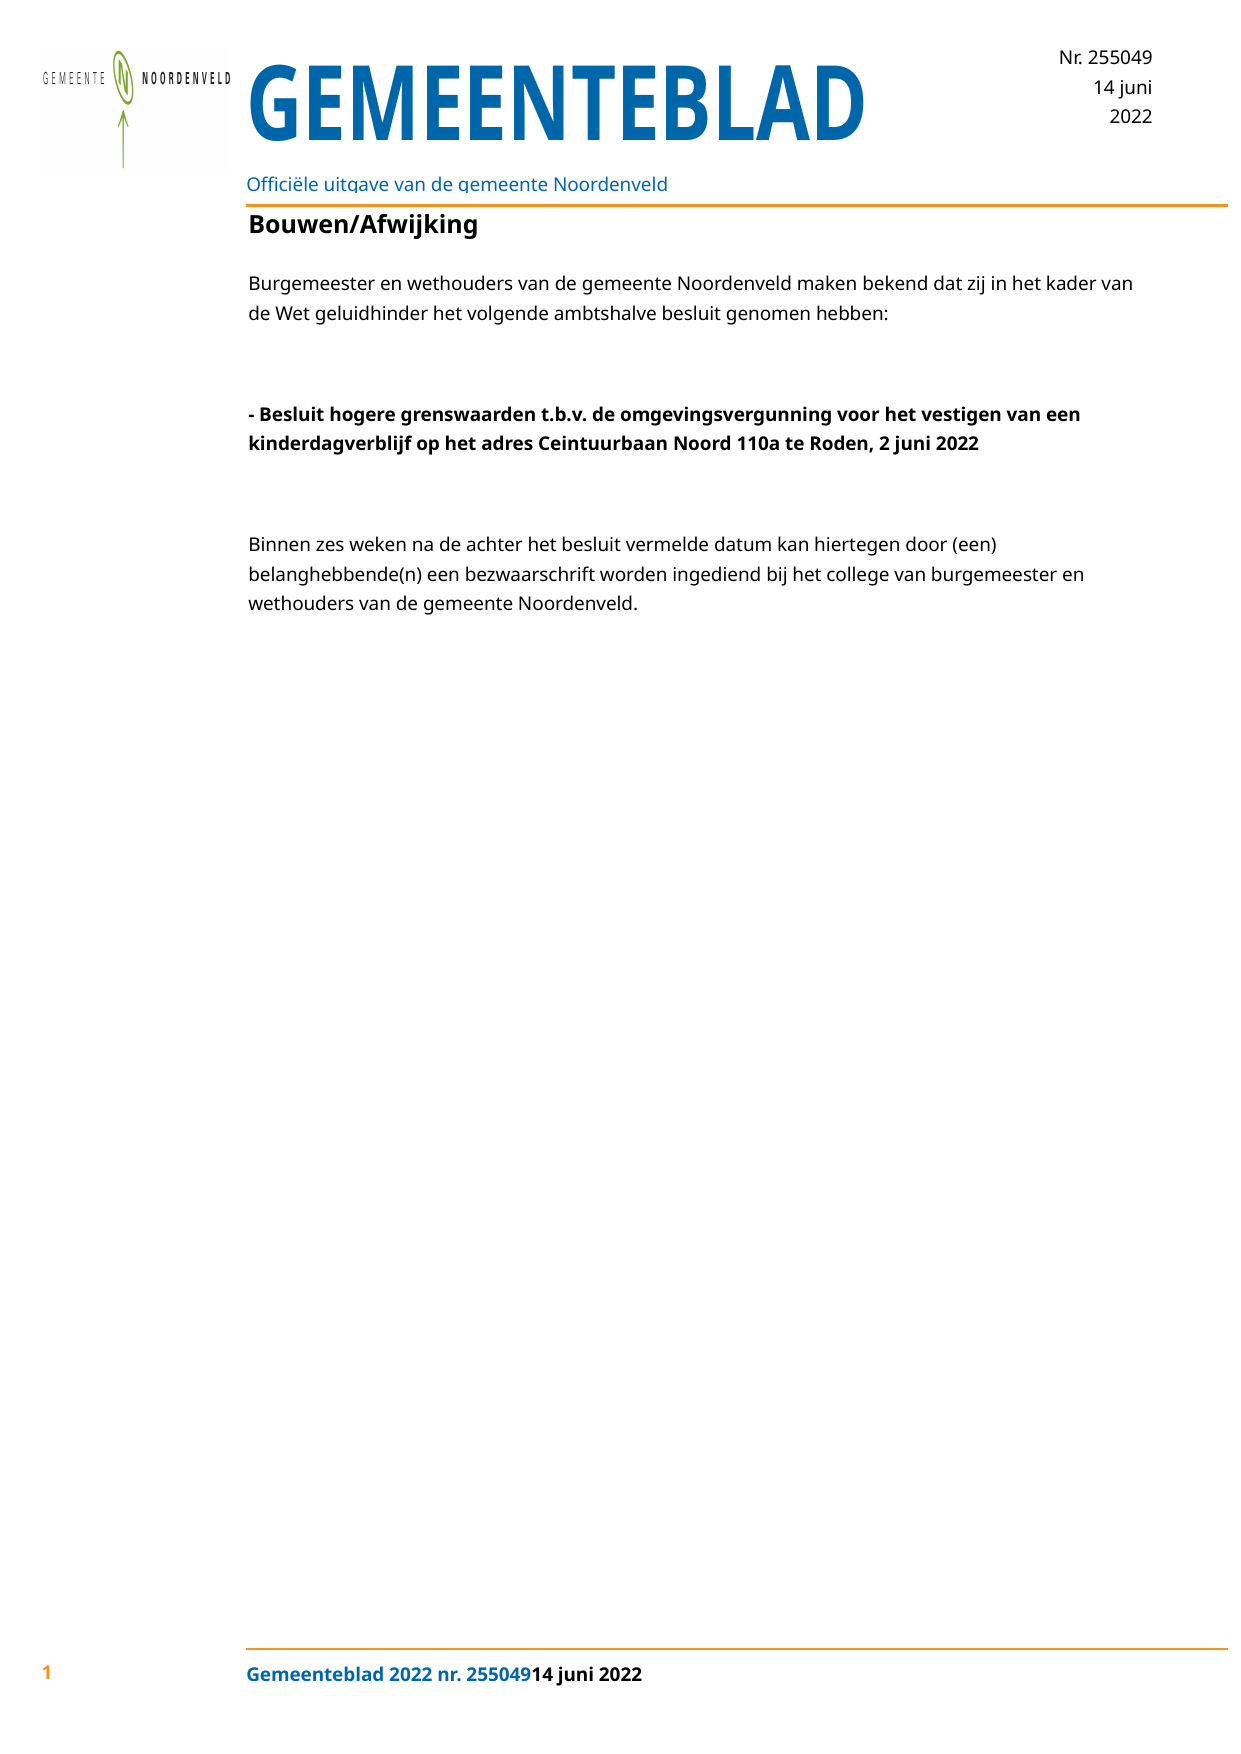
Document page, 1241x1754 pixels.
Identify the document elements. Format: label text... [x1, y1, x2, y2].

text - Besluit hogere grenswaarden t.b.v. de omgevingsvergunning voor het vestigen van een kinderdagverblijf op het adres Ceintuurbaan Noord 110a te Roden, 2 juni 2022 [248, 401, 1152, 456]
picture [41, 47, 231, 172]
text Bouwen/Afwijking [248, 207, 1152, 241]
text Binnen zes weken na de achter het besluit vermelde datum kan hiertegen door (een) belanghebbende(n) een bezwaarschrift worden ingediend bij het college van burgemeester en wethouders van de gemeente Noordenveld. [248, 531, 1152, 616]
text Burgemeester en wethouders van de gemeente Noordenveld maken bekend dat zij in het kader van de Wet geluidhinder het volgende ambtshalve besluit genomen hebben: [248, 270, 1152, 326]
